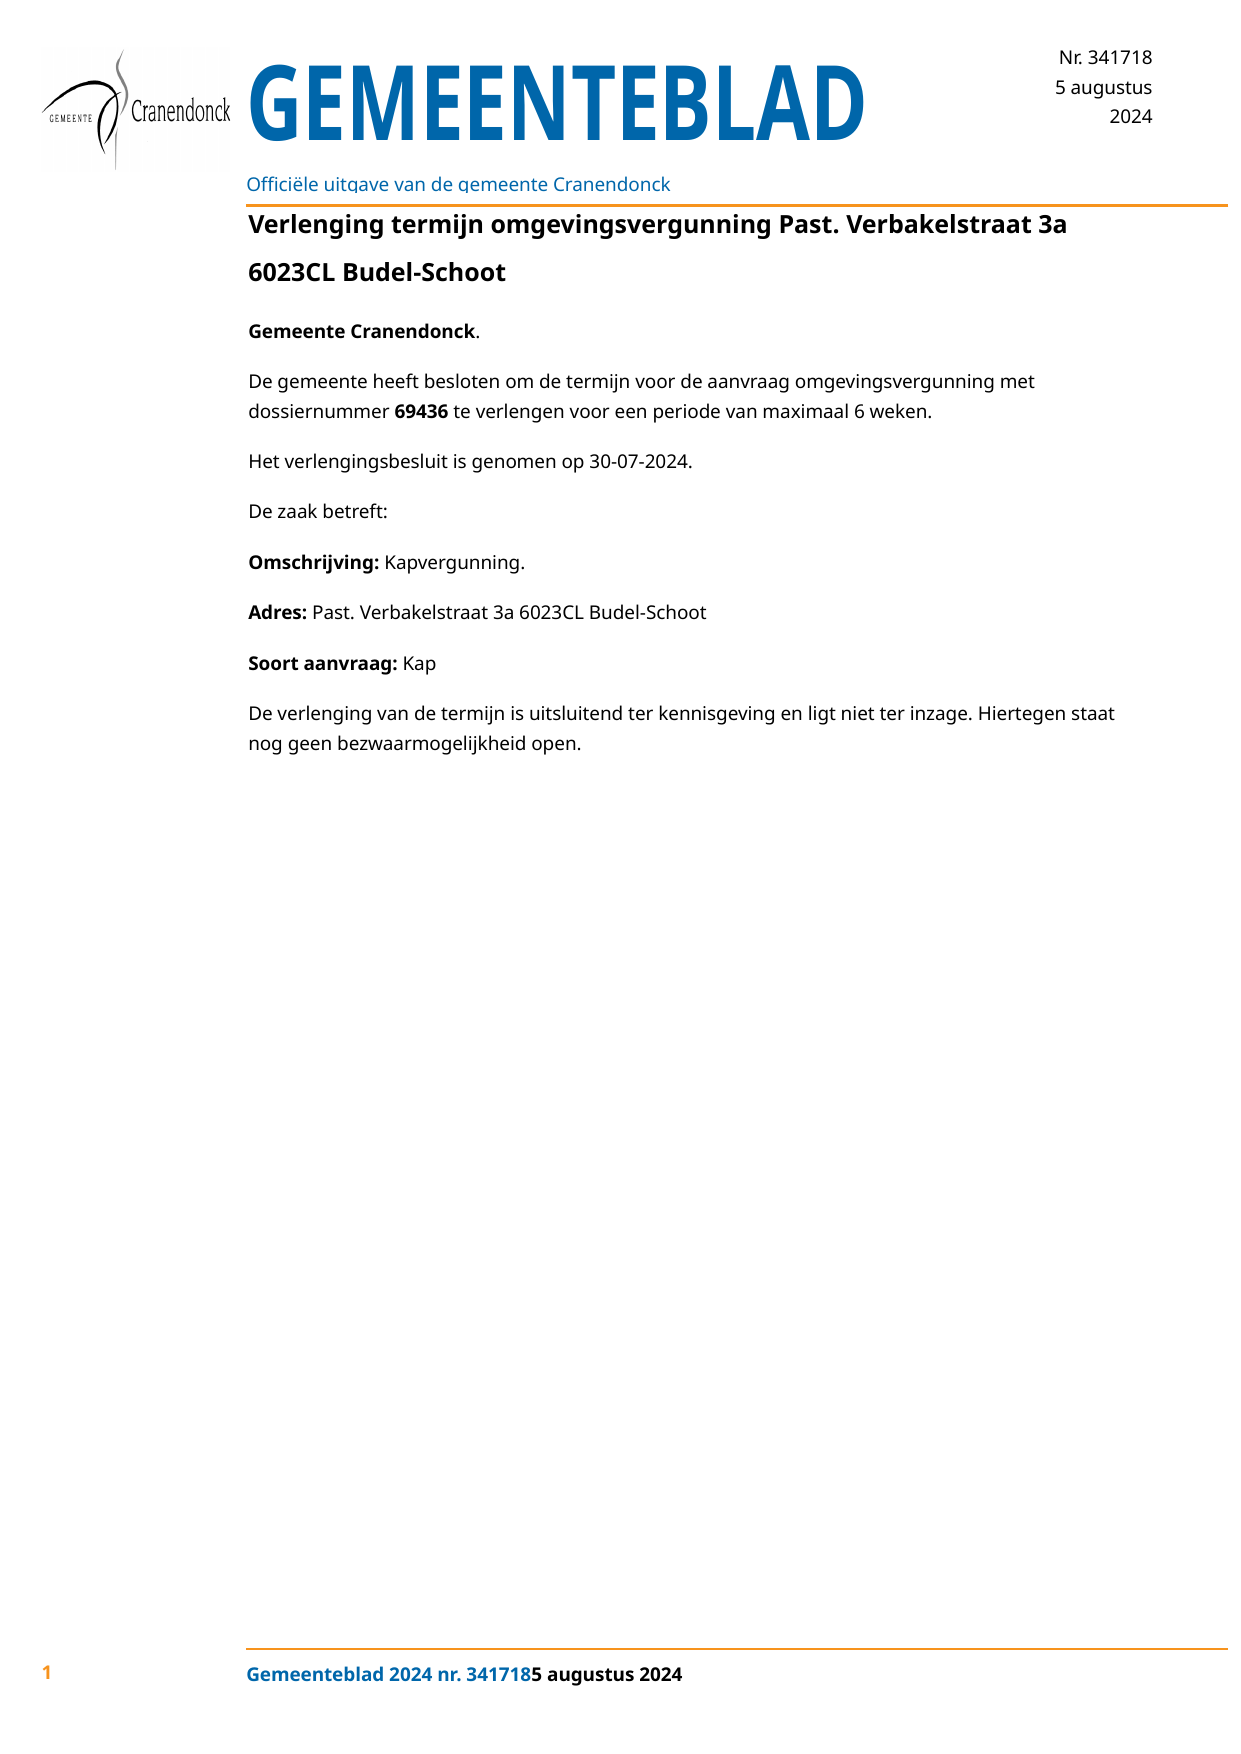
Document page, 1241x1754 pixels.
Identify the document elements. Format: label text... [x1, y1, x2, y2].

text Adres: Past. Verbakelstraat 3a 6023CL Budel-Schoot [248, 599, 1152, 625]
text Het verlengingsbesluit is genomen op 30-07-2024. [248, 448, 1152, 474]
text Omschrijving: Kapvergunning. [248, 549, 1152, 575]
text De zaak betreft: [248, 499, 1152, 524]
text Soort aanvraag: Kap [248, 650, 1152, 676]
text Gemeente Cranendonck. [248, 318, 1152, 344]
text De gemeente heeft besloten om de termijn voor de aanvraag omgevingsvergunning met dossiernummer 69436 te verlengen voor een periode van maximaal 6 weken. [248, 368, 1152, 424]
text De verlenging van de termijn is uitsluitend ter kennisgeving en ligt niet ter inzage. Hiertegen staat nog geen bezwaarmogelijkheid open. [248, 700, 1152, 756]
picture [41, 47, 231, 172]
text Verlenging termijn omgevingsvergunning Past. Verbakelstraat 3a 6023CL Budel-Schoot [248, 207, 1152, 288]
